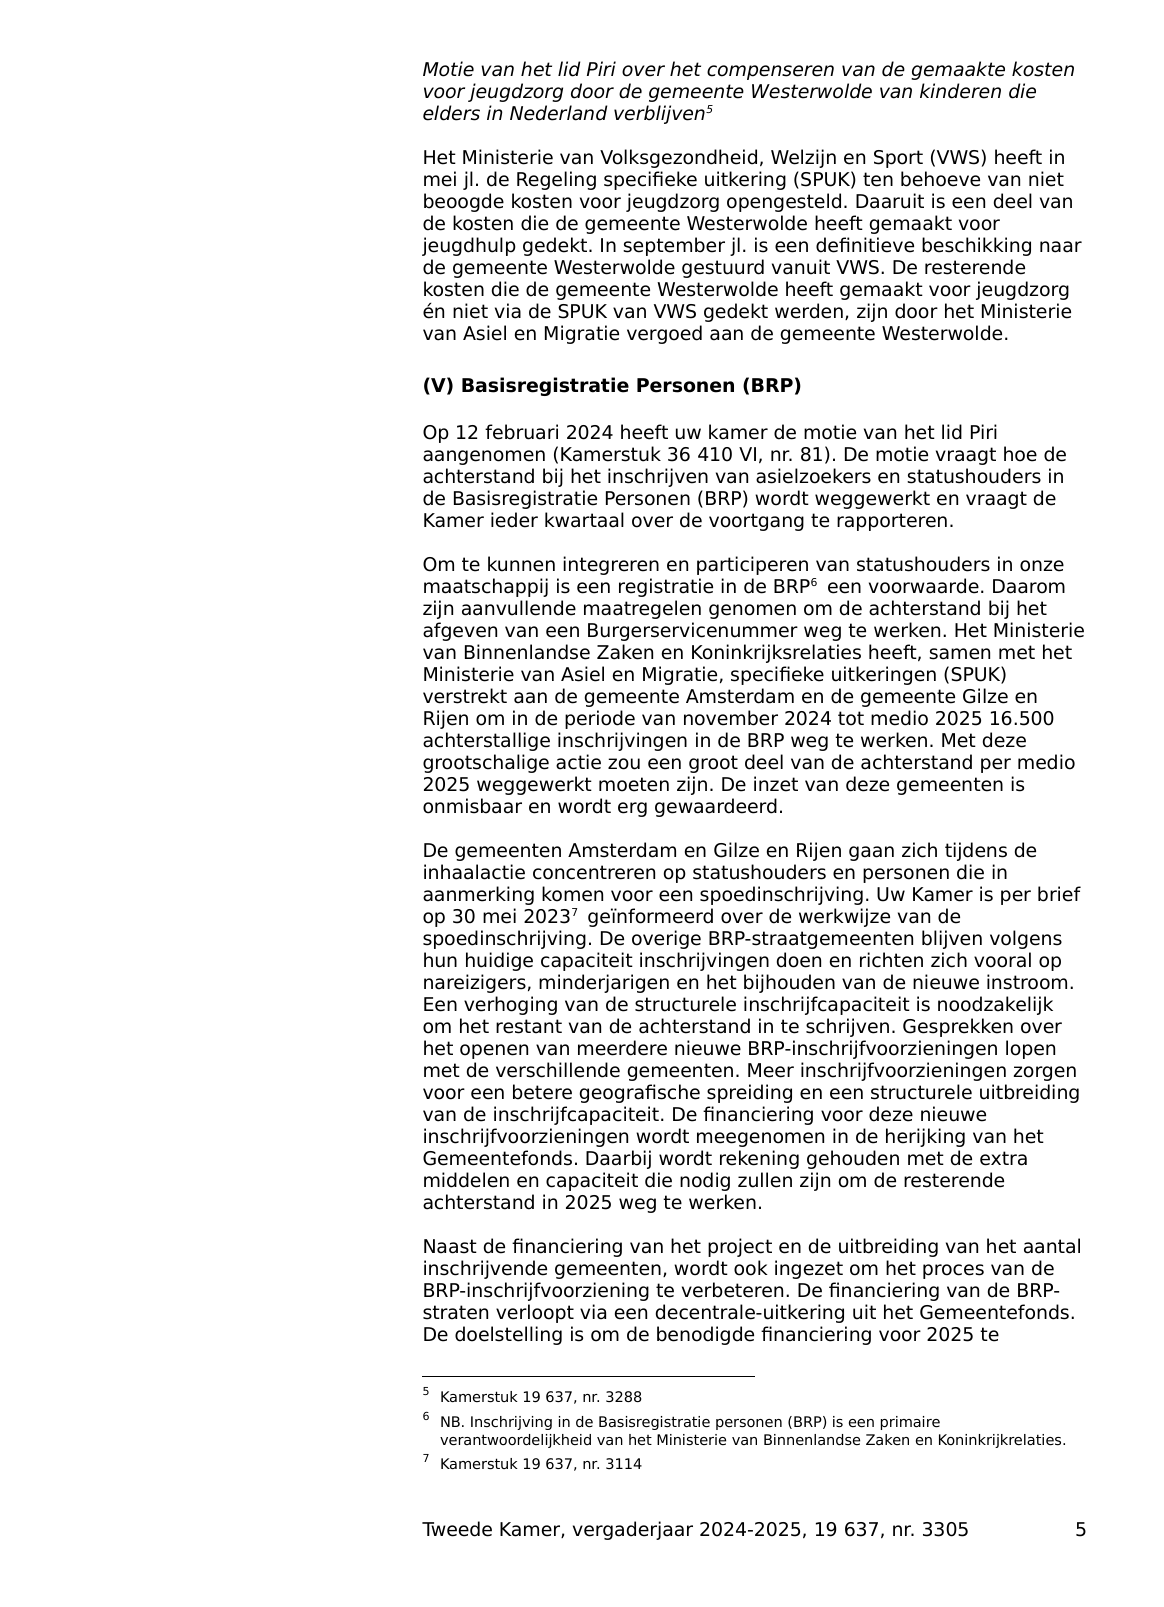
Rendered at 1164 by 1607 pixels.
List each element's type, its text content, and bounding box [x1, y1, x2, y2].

text Naast de financiering van het project en de uitbreiding van het aantal inschrijvende gemeenten, wordt ook ingezet om het proces van de BRP-inschrijfvoorziening te verbeteren. De financiering van de BRP-straten verloopt via een decentrale-uitkering uit het Gemeentefonds. De doelstelling is om de benodigde financiering voor 2025 te [422, 1236, 1087, 1346]
text Het Ministerie van Volksgezondheid, Welzijn en Sport (VWS) heeft in mei jl. de Regeling specifieke uitkering (SPUK) ten behoeve van niet beoogde kosten voor jeugdzorg opengesteld. Daaruit is een deel van de kosten die de gemeente Westerwolde heeft gemaakt voor jeugdhulp gedekt. In september jl. is een definitieve beschikking naar de gemeente Westerwolde gestuurd vanuit VWS. De resterende kosten die de gemeente Westerwolde heeft gemaakt voor jeugdzorg én niet via de SPUK van VWS gedekt werden, zijn door het Ministerie van Asiel en Migratie vergoed aan de gemeente Westerwolde. [422, 147, 1087, 345]
text NB. Inschrijving in de Basisregistratie personen (BRP) is een primaire verantwoordelijkheid van het Ministerie van Binnenlandse Zaken en Koninkrijkrelaties. [422, 1410, 1087, 1449]
subtitle Motie van het lid Piri over het compenseren van de gemaakte kosten voor jeugdzorg door de gemeente Westerwolde van kinderen die elders in Nederland verblijven [422, 59, 1087, 125]
subtitle (V) Basisregistratie Personen (BRP) [422, 375, 1087, 397]
text De gemeenten Amsterdam en Gilze en Rijen gaan zich tijdens de inhaalactie concentreren op statushouders en personen die in aanmerking komen voor een spoedinschrijving. Uw Kamer is per brief op 30 mei 2023 geïnformeerd over de werkwijze van de spoedinschrijving. De overige BRP-straatgemeenten blijven volgens hun huidige capaciteit inschrijvingen doen en richten zich vooral op nareizigers, minderjarigen en het bijhouden van de nieuwe instroom. Een verhoging van de structurele inschrijfcapaciteit is noodzakelijk om het restant van de achterstand in te schrijven. Gesprekken over het openen van meerdere nieuwe BRP-inschrijfvoorzieningen lopen met de verschillende gemeenten. Meer inschrijfvoorzieningen zorgen voor een betere geografische spreiding en een structurele uitbreiding van de inschrijfcapaciteit. De financiering voor deze nieuwe inschrijfvoorzieningen wordt meegenomen in de herijking van het Gemeentefonds. Daarbij wordt rekening gehouden met de extra middelen en capaciteit die nodig zullen zijn om de resterende achterstand in 2025 weg te werken. [422, 840, 1087, 1214]
text Kamerstuk 19 637, nr. 3114 [422, 1452, 1087, 1474]
text Kamerstuk 19 637, nr. 3288 [422, 1385, 1087, 1407]
text Op 12 februari 2024 heeft uw kamer de motie van het lid Piri aangenomen (Kamerstuk 36 410 VI, nr. 81). De motie vraagt hoe de achterstand bij het inschrijven van asielzoekers en statushouders in de Basisregistratie Personen (BRP) wordt weggewerkt en vraagt de Kamer ieder kwartaal over de voortgang te rapporteren. [422, 422, 1087, 532]
text Om te kunnen integreren en participeren van statushouders in onze maatschappij is een registratie in de BRP een voorwaarde. Daarom zijn aanvullende maatregelen genomen om de achterstand bij het afgeven van een Burgerservicenummer weg te werken. Het Ministerie van Binnenlandse Zaken en Koninkrijksrelaties heeft, samen met het Ministerie van Asiel en Migratie, specifieke uitkeringen (SPUK) verstrekt aan de gemeente Amsterdam en de gemeente Gilze en Rijen om in de periode van november 2024 tot medio 2025 16.500 achterstallige inschrijvingen in de BRP weg te werken. Met deze grootschalige actie zou een groot deel van de achterstand per medio 2025 weggewerkt moeten zijn. De inzet van deze gemeenten is onmisbaar en wordt erg gewaardeerd. [422, 554, 1087, 818]
